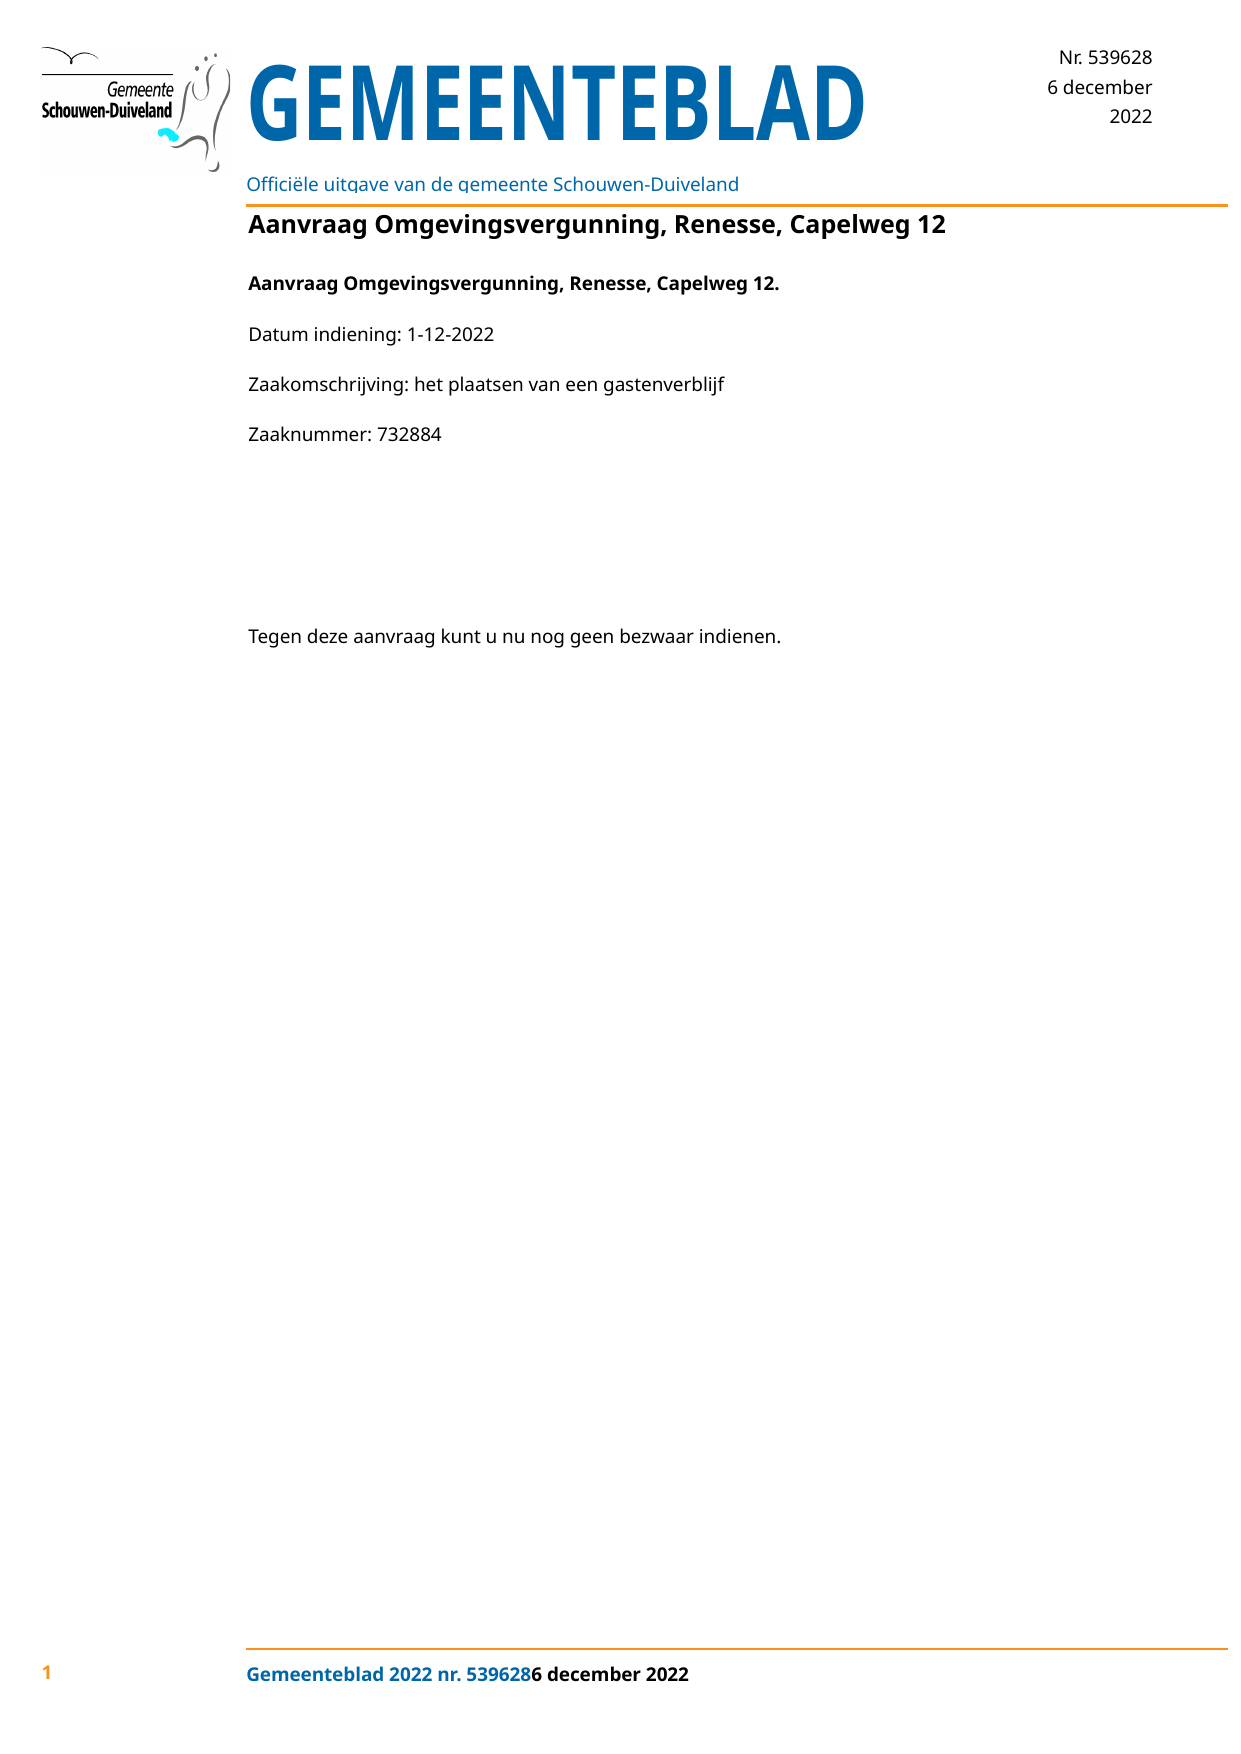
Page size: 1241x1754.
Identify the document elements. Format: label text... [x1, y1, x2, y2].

text Datum indiening: 1-12-2022 [248, 321, 1152, 346]
picture [41, 47, 231, 172]
text Tegen deze aanvraag kunt u nu nog geen bezwaar indienen. [248, 623, 1152, 649]
text Aanvraag Omgevingsvergunning, Renesse, Capelweg 12. [248, 270, 1152, 296]
text Zaakomschrijving: het plaatsen van een gastenverblijf [248, 371, 1152, 397]
text Zaaknummer: 732884 [248, 422, 1152, 447]
text Aanvraag Omgevingsvergunning, Renesse, Capelweg 12 [248, 207, 1152, 241]
